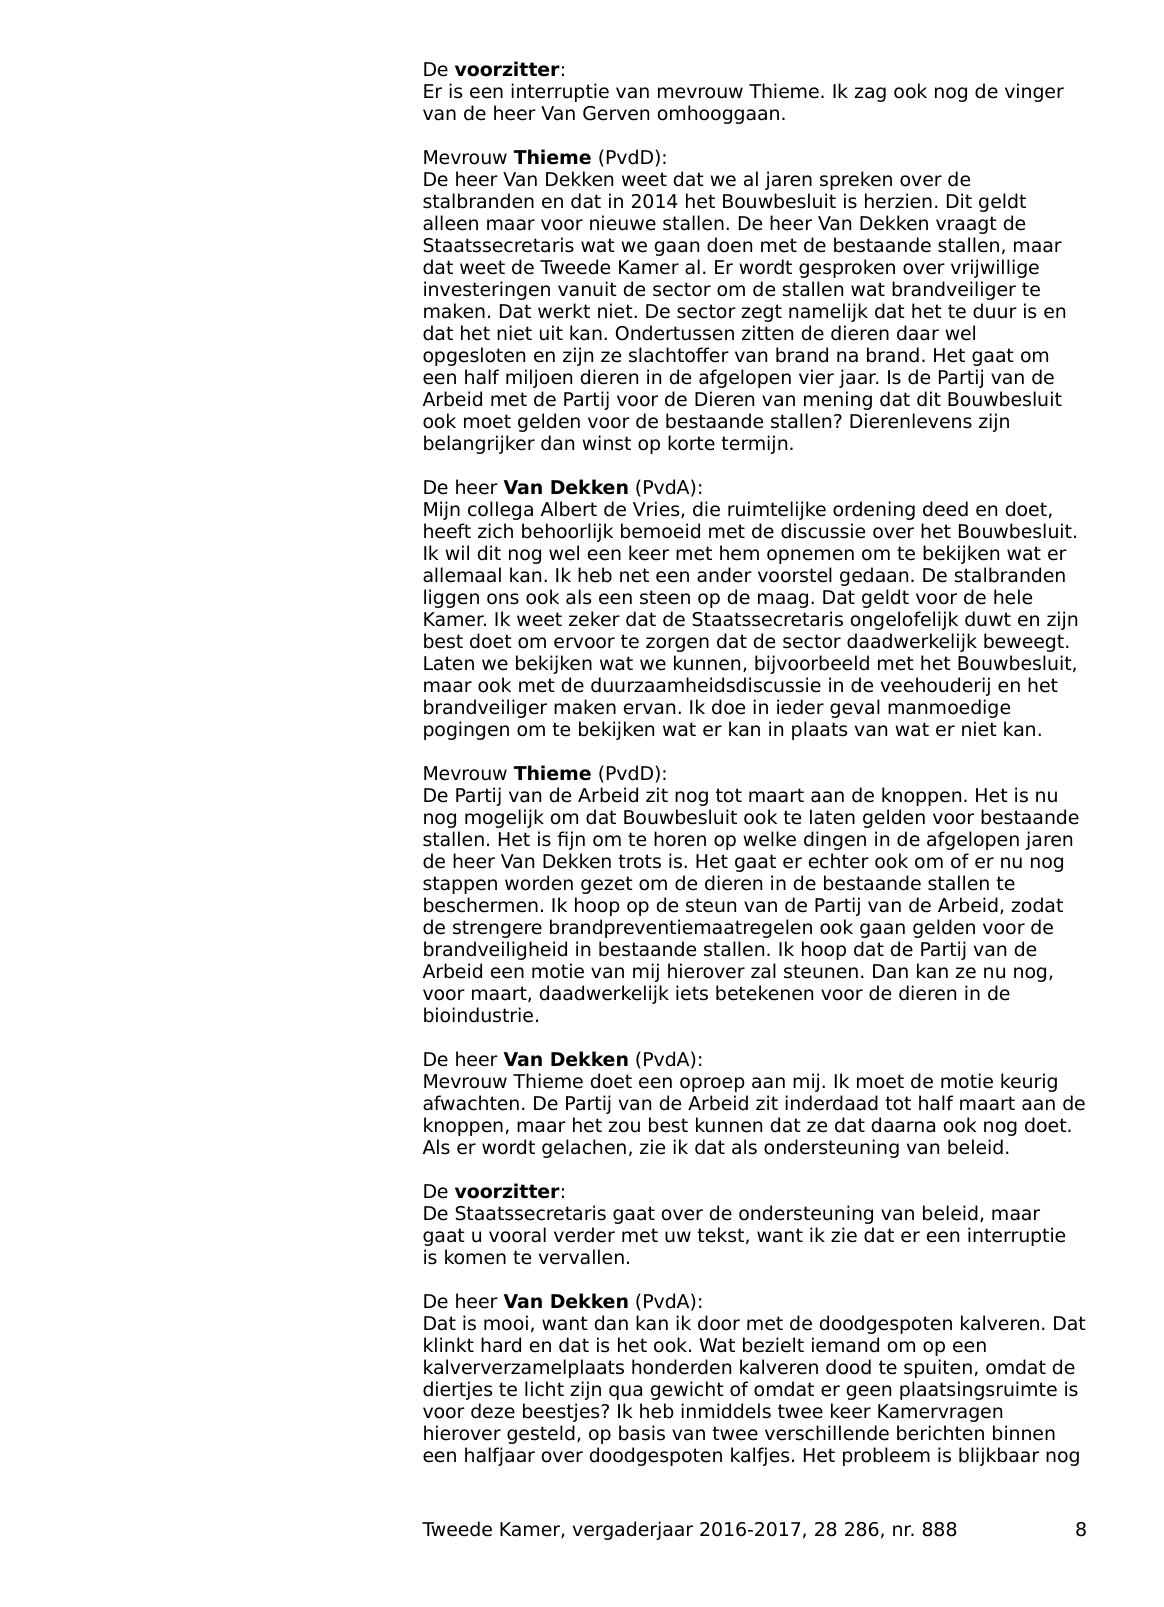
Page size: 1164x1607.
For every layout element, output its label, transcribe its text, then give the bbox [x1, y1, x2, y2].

text Mevrouw Thieme doet een oproep aan mij. Ik moet de motie keurig afwachten. De Partij van de Arbeid zit inderdaad tot half maart aan de knoppen, maar het zou best kunnen dat ze dat daarna ook nog doet. Als er wordt gelachen, zie ik dat als ondersteuning van beleid. [422, 1071, 1087, 1159]
text Er is een interruptie van mevrouw Thieme. Ik zag ook nog de vinger van de heer Van Gerven omhooggaan. [422, 81, 1087, 125]
text De heer Van Dekken (PvdA): [422, 477, 1087, 499]
text De heer Van Dekken (PvdA): [422, 1291, 1087, 1313]
text Dat is mooi, want dan kan ik door met de doodgespoten kalveren. Dat klinkt hard en dat is het ook. Wat bezielt iemand om op een kalververzamelplaats honderden kalveren dood te spuiten, omdat de diertjes te licht zijn qua gewicht of omdat er geen plaatsingsruimte is voor deze beestjes? Ik heb inmiddels twee keer Kamervragen hierover gesteld, op basis van twee verschillende berichten binnen een halfjaar over doodgespoten kalfjes. Het probleem is blijkbaar nog [422, 1313, 1087, 1467]
text De heer Van Dekken weet dat we al jaren spreken over de stalbranden en dat in 2014 het Bouwbesluit is herzien. Dit geldt alleen maar voor nieuwe stallen. De heer Van Dekken vraagt de Staatssecretaris wat we gaan doen met de bestaande stallen, maar dat weet de Tweede Kamer al. Er wordt gesproken over vrijwillige investeringen vanuit de sector om de stallen wat brandveiliger te maken. Dat werkt niet. De sector zegt namelijk dat het te duur is en dat het niet uit kan. Ondertussen zitten de dieren daar wel opgesloten en zijn ze slachtoffer van brand na brand. Het gaat om een half miljoen dieren in de afgelopen vier jaar. Is de Partij van de Arbeid met de Partij voor de Dieren van mening dat dit Bouwbesluit ook moet gelden voor de bestaande stallen? Dierenlevens zijn belangrijker dan winst op korte termijn. [422, 169, 1087, 455]
text De Partij van de Arbeid zit nog tot maart aan de knoppen. Het is nu nog mogelijk om dat Bouwbesluit ook te laten gelden voor bestaande stallen. Het is fijn om te horen op welke dingen in de afgelopen jaren de heer Van Dekken trots is. Het gaat er echter ook om of er nu nog stappen worden gezet om de dieren in de bestaande stallen te beschermen. Ik hoop op de steun van de Partij van de Arbeid, zodat de strengere brandpreventiemaatregelen ook gaan gelden voor de brandveiligheid in bestaande stallen. Ik hoop dat de Partij van de Arbeid een motie van mij hierover zal steunen. Dan kan ze nu nog, voor maart, daadwerkelijk iets betekenen voor de dieren in de bioindustrie. [422, 785, 1087, 1027]
text Mijn collega Albert de Vries, die ruimtelijke ordening deed en doet, heeft zich behoorlijk bemoeid met de discussie over het Bouwbesluit. Ik wil dit nog wel een keer met hem opnemen om te bekijken wat er allemaal kan. Ik heb net een ander voorstel gedaan. De stalbranden liggen ons ook als een steen op de maag. Dat geldt voor de hele Kamer. Ik weet zeker dat de Staatssecretaris ongelofelijk duwt en zijn best doet om ervoor te zorgen dat de sector daadwerkelijk beweegt. Laten we bekijken wat we kunnen, bijvoorbeeld met het Bouwbesluit, maar ook met de duurzaamheidsdiscussie in de veehouderij en het brandveiliger maken ervan. Ik doe in ieder geval manmoedige pogingen om te bekijken wat er kan in plaats van wat er niet kan. [422, 499, 1087, 741]
text De heer Van Dekken (PvdA): [422, 1049, 1087, 1071]
text De voorzitter: [422, 1181, 1087, 1203]
text Mevrouw Thieme (PvdD): [422, 147, 1087, 169]
text Mevrouw Thieme (PvdD): [422, 763, 1087, 785]
text De voorzitter: [422, 59, 1087, 81]
text De Staatssecretaris gaat over de ondersteuning van beleid, maar gaat u vooral verder met uw tekst, want ik zie dat er een interruptie is komen te vervallen. [422, 1203, 1087, 1269]
